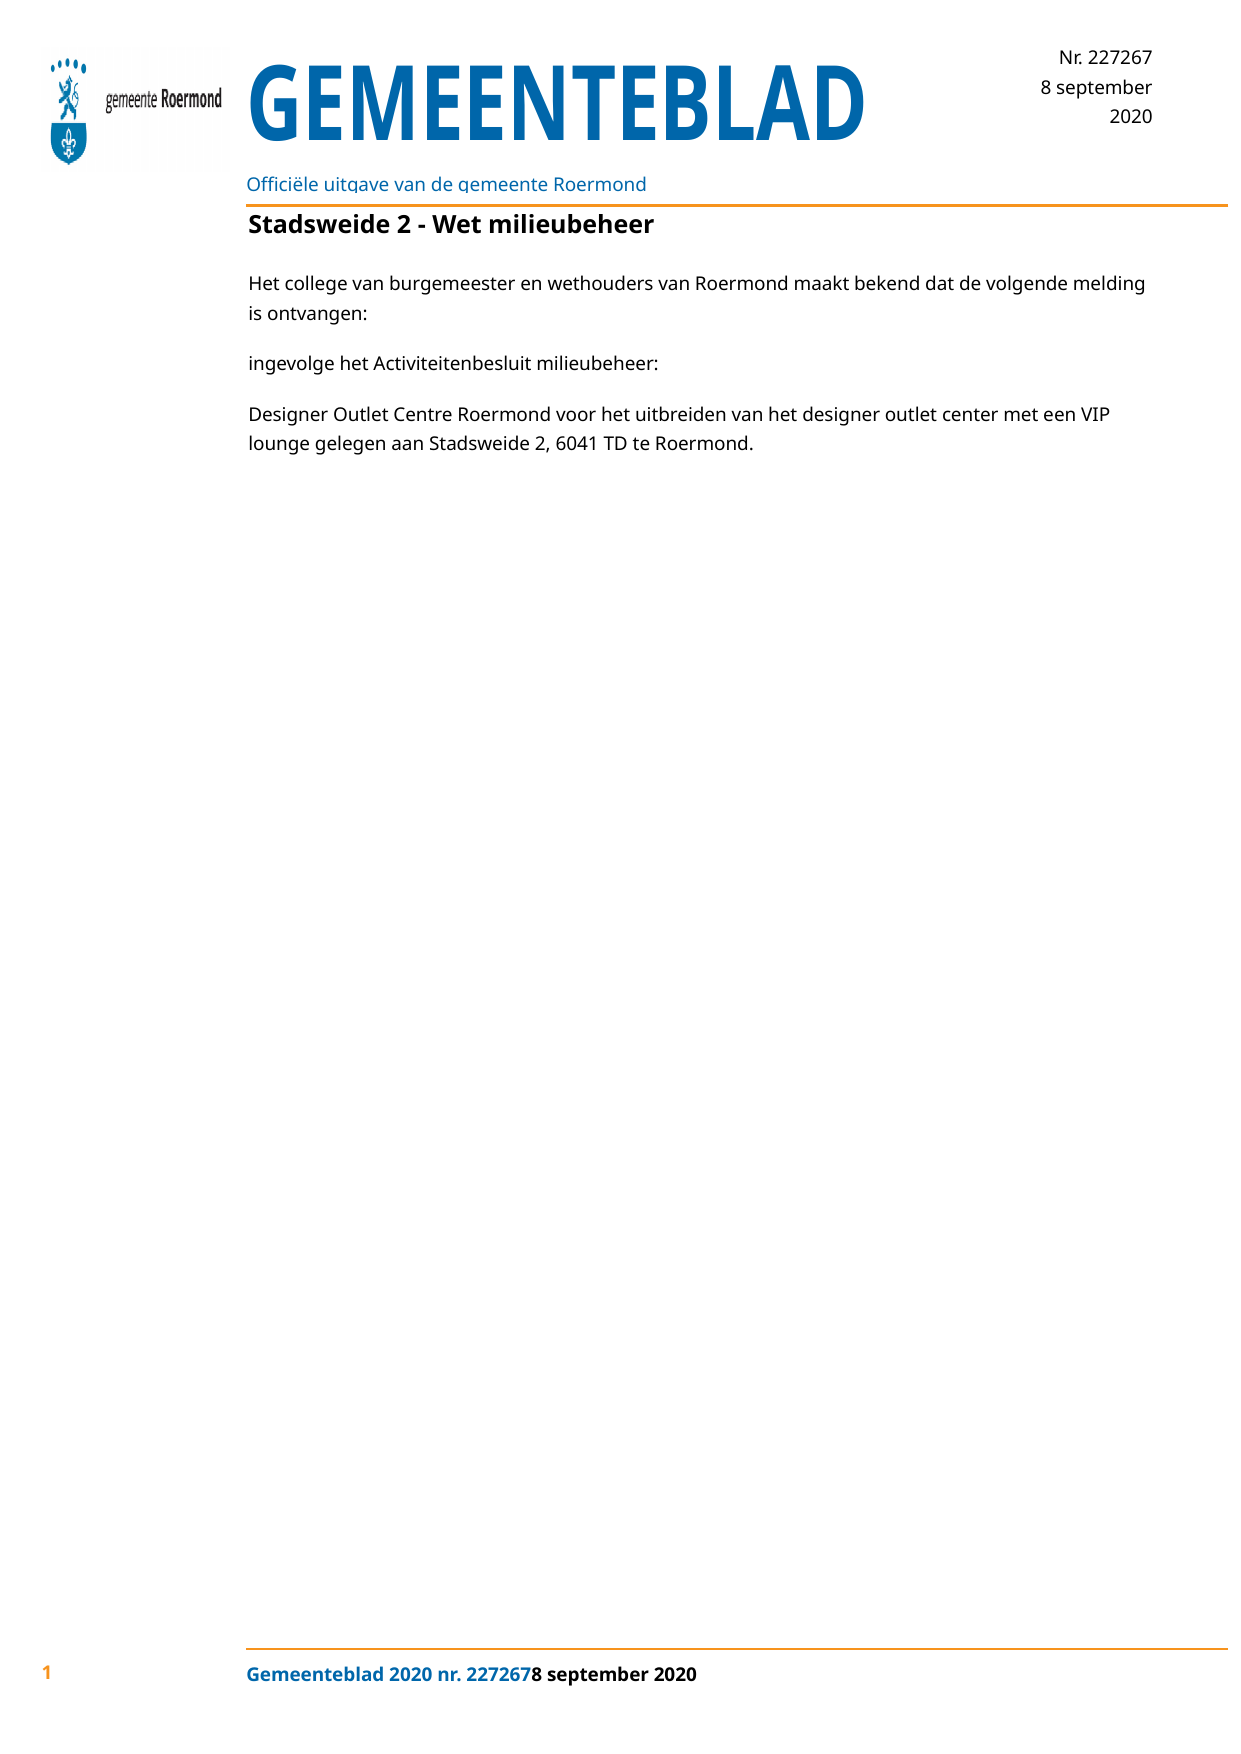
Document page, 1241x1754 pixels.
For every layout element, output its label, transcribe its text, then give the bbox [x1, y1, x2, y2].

text ingevolge het Activiteitenbesluit milieubeheer: [248, 350, 1152, 376]
picture [41, 47, 231, 172]
text Stadsweide 2 - Wet milieubeheer [248, 207, 1152, 241]
text Het college van burgemeester en wethouders van Roermond maakt bekend dat de volgende melding is ontvangen: [248, 270, 1152, 326]
text Designer Outlet Centre Roermond voor het uitbreiden van het designer outlet center met een VIP lounge gelegen aan Stadsweide 2, 6041 TD te Roermond. [248, 401, 1152, 456]
